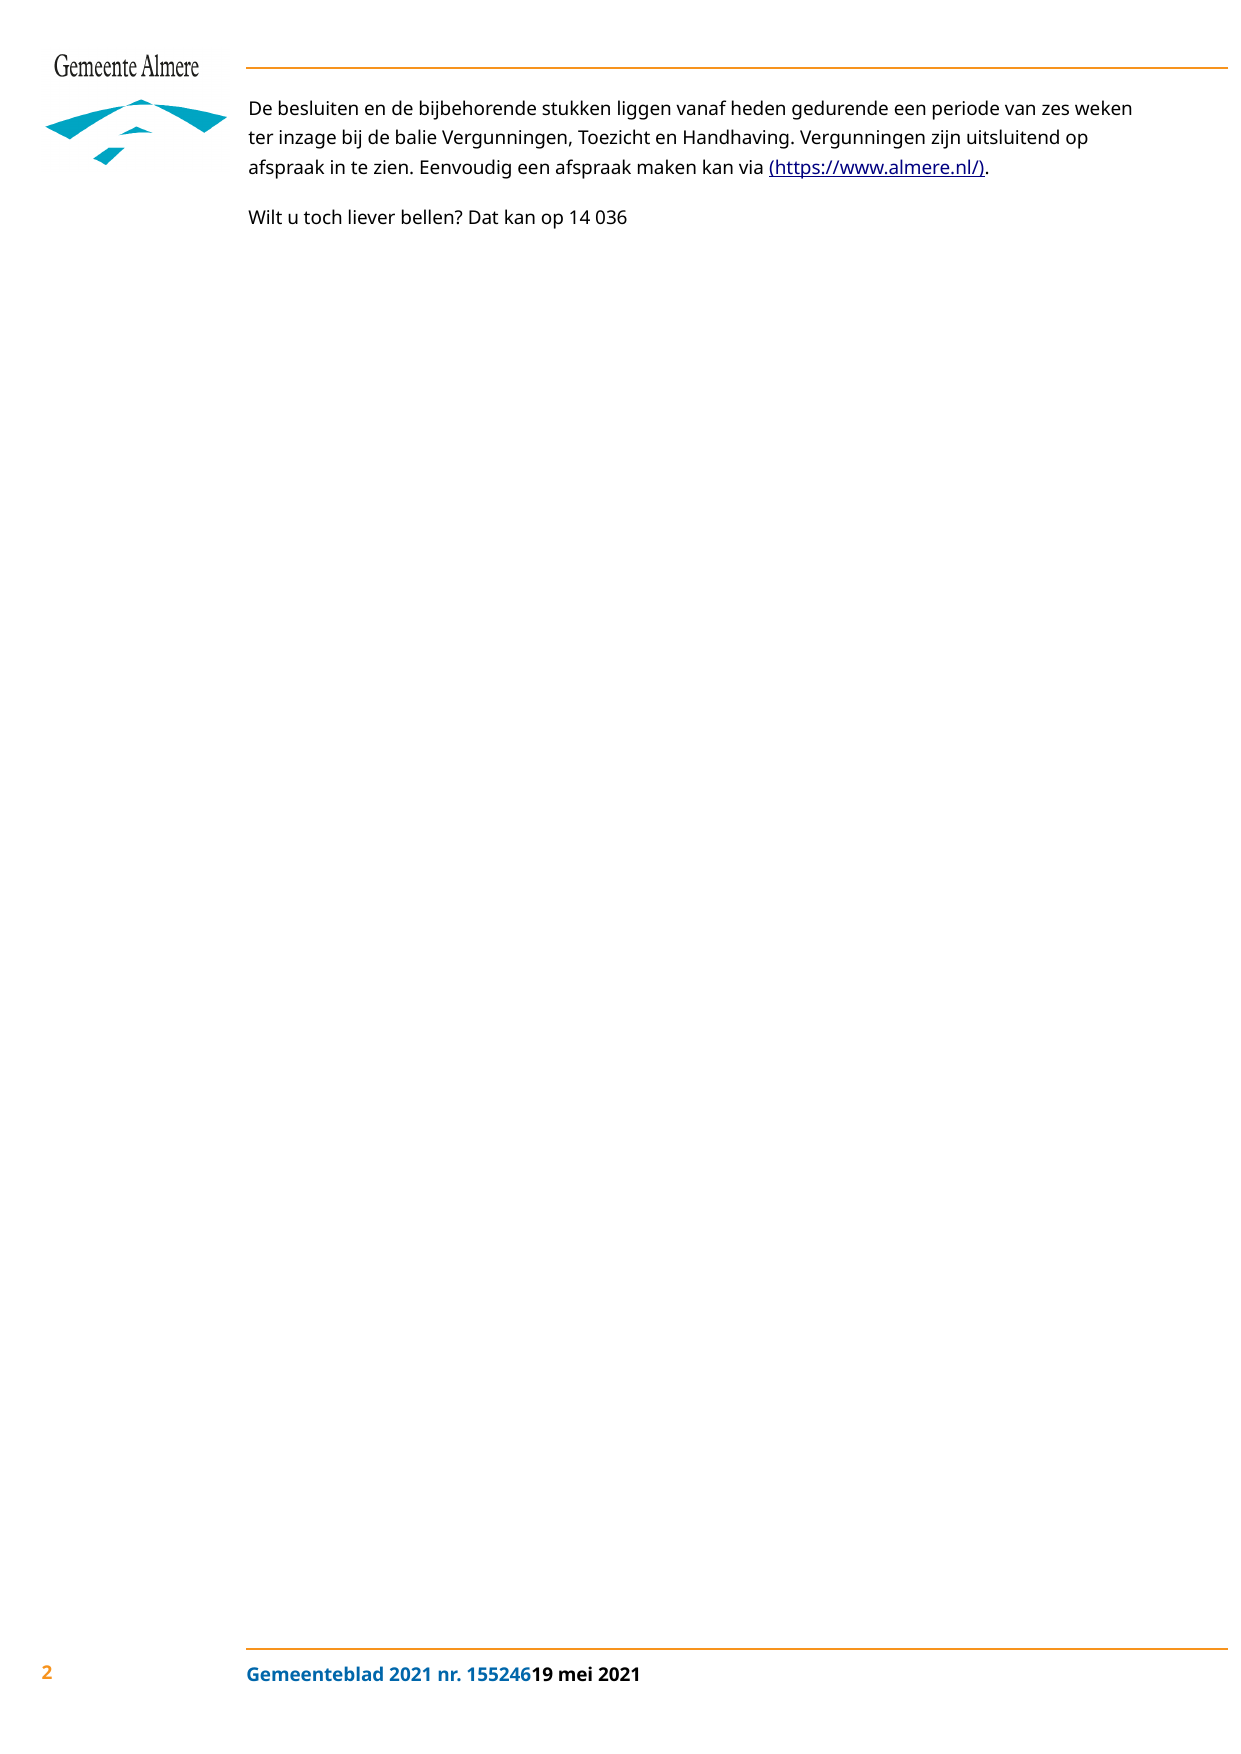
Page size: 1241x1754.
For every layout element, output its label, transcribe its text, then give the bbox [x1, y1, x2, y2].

picture [41, 47, 231, 172]
text Wilt u toch liever bellen? Dat kan op 14 036 [248, 204, 1152, 230]
text De besluiten en de bijbehorende stukken liggen vanaf heden gedurende een periode van zes weken ter inzage bij de balie Vergunningen, Toezicht en Handhaving. Vergunningen zijn uitsluitend op afspraak in te zien. Eenvoudig een afspraak maken kan via (https://www.almere.nl/). [248, 95, 1152, 180]
